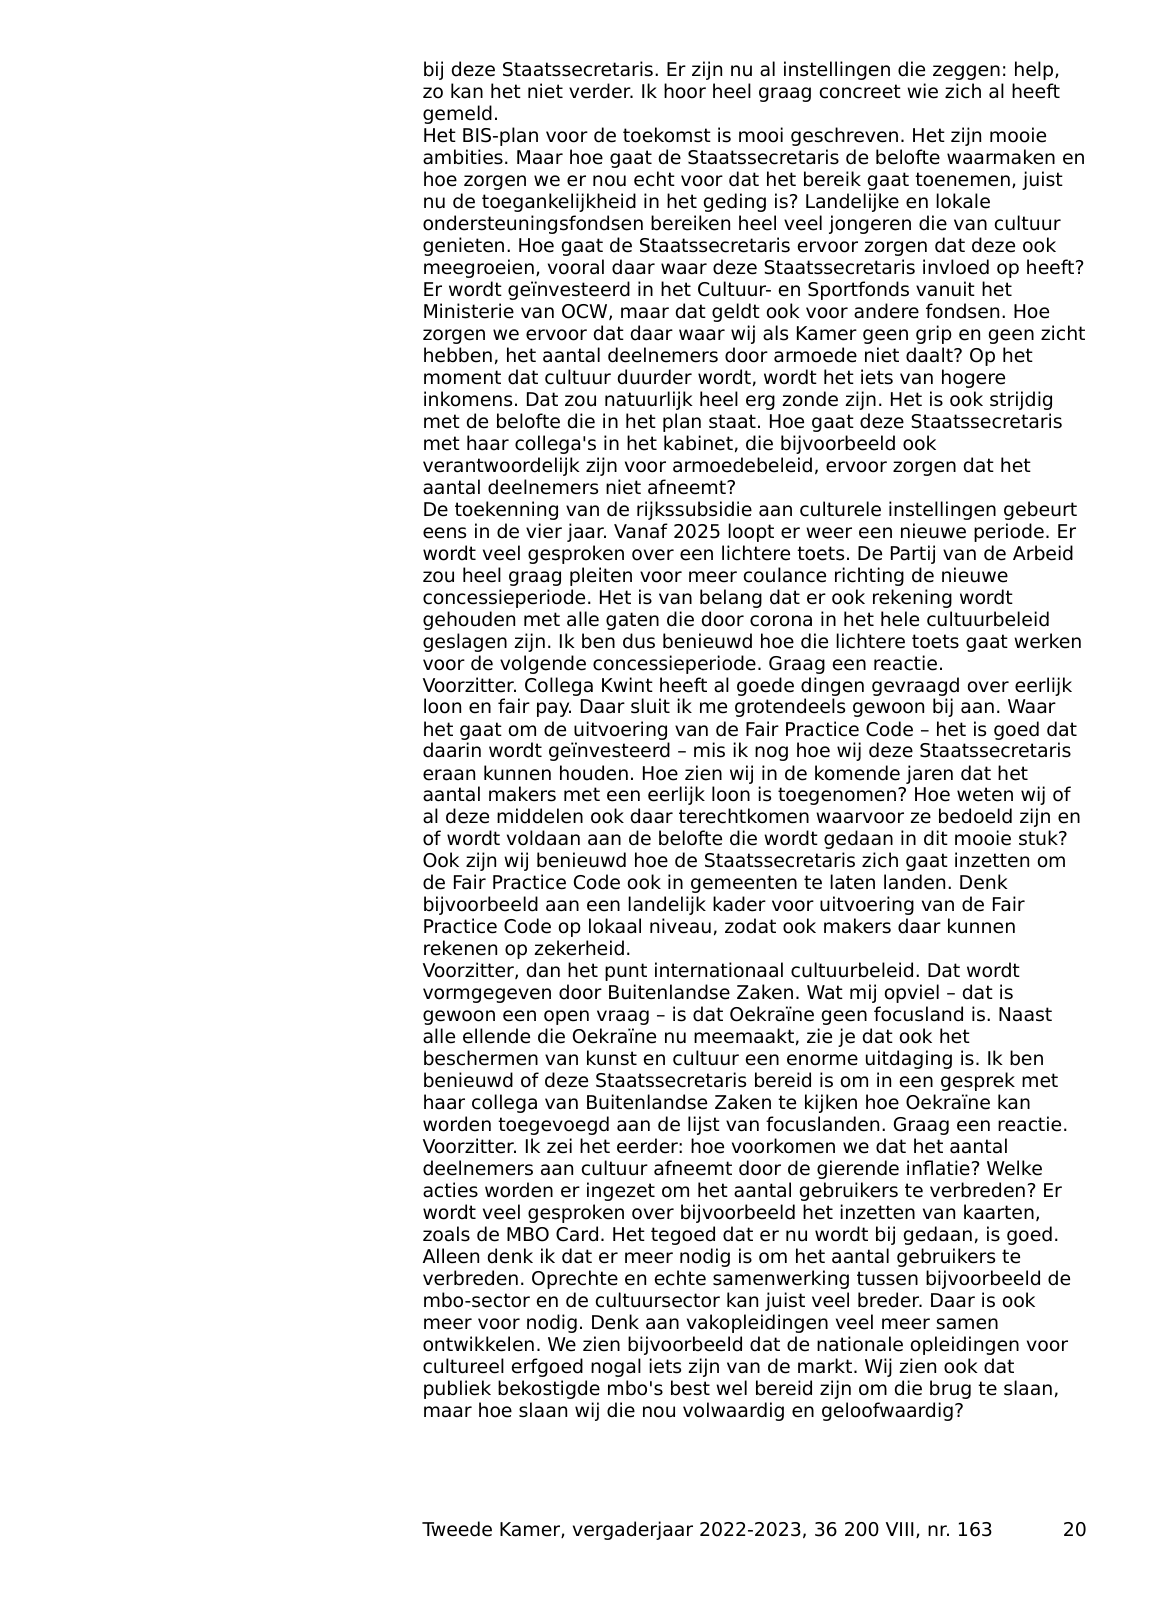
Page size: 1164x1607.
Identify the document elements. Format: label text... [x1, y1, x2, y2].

text De toekenning van de rijkssubsidie aan culturele instellingen gebeurt eens in de vier jaar. Vanaf 2025 loopt er weer een nieuwe periode. Er wordt veel gesproken over een lichtere toets. De Partij van de Arbeid zou heel graag pleiten voor meer coulance richting de nieuwe concessieperiode. Het is van belang dat er ook rekening wordt gehouden met alle gaten die door corona in het hele cultuurbeleid geslagen zijn. Ik ben dus benieuwd hoe die lichtere toets gaat werken voor de volgende concessieperiode. Graag een reactie. [422, 499, 1087, 674]
text Voorzitter. Ik zei het eerder: hoe voorkomen we dat het aantal deelnemers aan cultuur afneemt door de gierende inflatie? Welke acties worden er ingezet om het aantal gebruikers te verbreden? Er wordt veel gesproken over bijvoorbeeld het inzetten van kaarten, zoals de MBO Card. Het tegoed dat er nu wordt bij gedaan, is goed. Alleen denk ik dat er meer nodig is om het aantal gebruikers te verbreden. Oprechte en echte samenwerking tussen bijvoorbeeld de mbo-sector en de cultuursector kan juist veel breder. Daar is ook meer voor nodig. Denk aan vakopleidingen veel meer samen ontwikkelen. We zien bijvoorbeeld dat de nationale opleidingen voor cultureel erfgoed nogal iets zijn van de markt. Wij zien ook dat publiek bekostigde mbo's best wel bereid zijn om die brug te slaan, maar hoe slaan wij die nou volwaardig en geloofwaardig? [422, 1136, 1087, 1422]
text bij deze Staatssecretaris. Er zijn nu al instellingen die zeggen: help, zo kan het niet verder. Ik hoor heel graag concreet wie zich al heeft gemeld. [422, 59, 1087, 125]
text Voorzitter. Collega Kwint heeft al goede dingen gevraagd over eerlijk loon en fair pay. Daar sluit ik me grotendeels gewoon bij aan. Waar het gaat om de uitvoering van de Fair Practice Code – het is goed dat daarin wordt geïnvesteerd – mis ik nog hoe wij deze Staatssecretaris eraan kunnen houden. Hoe zien wij in de komende jaren dat het aantal makers met een eerlijk loon is toegenomen? Hoe weten wij of al deze middelen ook daar terechtkomen waarvoor ze bedoeld zijn en of wordt voldaan aan de belofte die wordt gedaan in dit mooie stuk? Ook zijn wij benieuwd hoe de Staatssecretaris zich gaat inzetten om de Fair Practice Code ook in gemeenten te laten landen. Denk bijvoorbeeld aan een landelijk kader voor uitvoering van de Fair Practice Code op lokaal niveau, zodat ook makers daar kunnen rekenen op zekerheid. [422, 674, 1087, 960]
text Voorzitter, dan het punt internationaal cultuurbeleid. Dat wordt vormgegeven door Buitenlandse Zaken. Wat mij opviel – dat is gewoon een open vraag – is dat Oekraïne geen focusland is. Naast alle ellende die Oekraïne nu meemaakt, zie je dat ook het beschermen van kunst en cultuur een enorme uitdaging is. Ik ben benieuwd of deze Staatssecretaris bereid is om in een gesprek met haar collega van Buitenlandse Zaken te kijken hoe Oekraïne kan worden toegevoegd aan de lijst van focuslanden. Graag een reactie. [422, 960, 1087, 1136]
text Het BIS-plan voor de toekomst is mooi geschreven. Het zijn mooie ambities. Maar hoe gaat de Staatssecretaris de belofte waarmaken en hoe zorgen we er nou echt voor dat het bereik gaat toenemen, juist nu de toegankelijkheid in het geding is? Landelijke en lokale ondersteuningsfondsen bereiken heel veel jongeren die van cultuur genieten. Hoe gaat de Staatssecretaris ervoor zorgen dat deze ook meegroeien, vooral daar waar deze Staatssecretaris invloed op heeft? Er wordt geïnvesteerd in het Cultuur- en Sportfonds vanuit het Ministerie van OCW, maar dat geldt ook voor andere fondsen. Hoe zorgen we ervoor dat daar waar wij als Kamer geen grip en geen zicht hebben, het aantal deelnemers door armoede niet daalt? Op het moment dat cultuur duurder wordt, wordt het iets van hogere inkomens. Dat zou natuurlijk heel erg zonde zijn. Het is ook strijdig met de belofte die in het plan staat. Hoe gaat deze Staatssecretaris met haar collega's in het kabinet, die bijvoorbeeld ook verantwoordelijk zijn voor armoedebeleid, ervoor zorgen dat het aantal deelnemers niet afneemt? [422, 125, 1087, 499]
